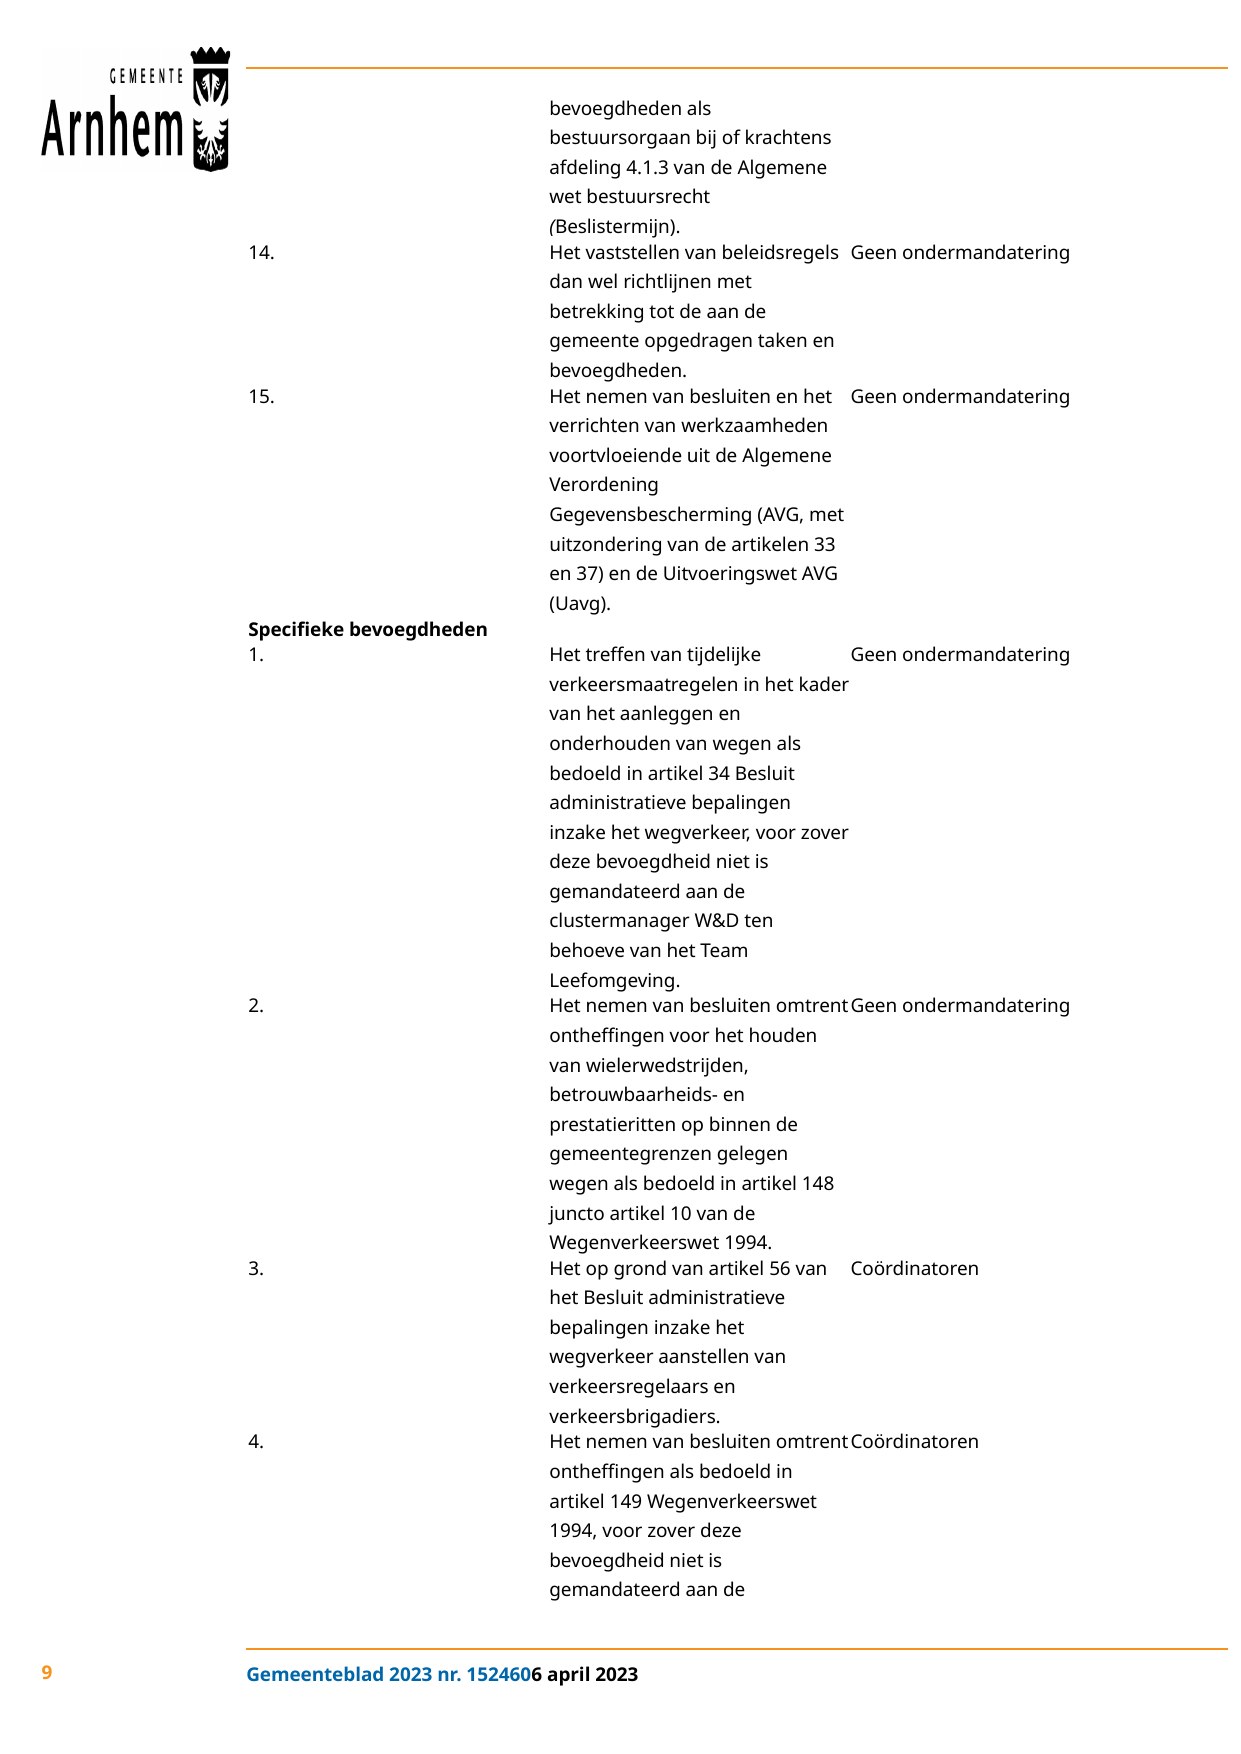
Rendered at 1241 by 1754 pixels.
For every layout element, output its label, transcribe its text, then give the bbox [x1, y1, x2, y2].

table_cell [248, 383, 549, 616]
table_cell Het nemen van besluiten omtrent ontheffingen als bedoeld in artikel 149 Wegenverkeerswet 1994, voor zover deze bevoegdheid niet is gemandateerd aan de [549, 1429, 850, 1602]
table_cell Het nemen van besluiten en het verrichten van werkzaamheden voortvloeiende uit de Algemene Verordening Gegevensbescherming (AVG, met uitzondering van de artikelen 33 en 37) en de Uitvoeringswet AVG (Uavg). [549, 383, 850, 616]
table_cell Geen ondermandatering [850, 383, 1152, 616]
table_cell [248, 1429, 549, 1602]
table_cell Geen ondermandatering [850, 993, 1152, 1255]
table_cell Het vaststellen van beleidsregels dan wel richtlijnen met betrekking tot de aan de gemeente opgedragen taken en bevoegdheden. [549, 239, 850, 383]
table_cell [248, 95, 549, 239]
table_cell Coördinatoren [850, 1429, 1152, 1602]
table_cell bevoegdheden als bestuursorgaan bij of krachtens afdeling 4.1.3 van de Algemene wet bestuursrecht (Beslistermijn). [549, 95, 850, 239]
table_cell [248, 993, 549, 1255]
table_cell Het op grond van artikel 56 van het Besluit administratieve bepalingen inzake het wegverkeer aanstellen van verkeersregelaars en verkeersbrigadiers. [549, 1255, 850, 1429]
table_cell Geen ondermandatering [850, 641, 1152, 993]
table_cell [248, 239, 549, 383]
table_cell [248, 641, 549, 993]
table_cell Specifieke bevoegdheden [248, 616, 1152, 641]
table_cell Het treffen van tijdelijke verkeersmaatregelen in het kader van het aanleggen en onderhouden van wegen als bedoeld in artikel 34 Besluit administratieve bepalingen inzake het wegverkeer, voor zover deze bevoegdheid niet is gemandateerd aan de clustermanager W&D ten behoeve van het Team Leefomgeving. [549, 641, 850, 993]
table_cell Coördinatoren [850, 1255, 1152, 1429]
picture [41, 47, 231, 172]
table_cell Geen ondermandatering [850, 239, 1152, 383]
table_cell [850, 95, 1152, 239]
table_cell [248, 1255, 549, 1429]
table_cell Het nemen van besluiten omtrent ontheffingen voor het houden van wielerwedstrijden, betrouwbaarheids- en prestatieritten op binnen de gemeentegrenzen gelegen wegen als bedoeld in artikel 148 juncto artikel 10 van de Wegenverkeerswet 1994. [549, 993, 850, 1255]
